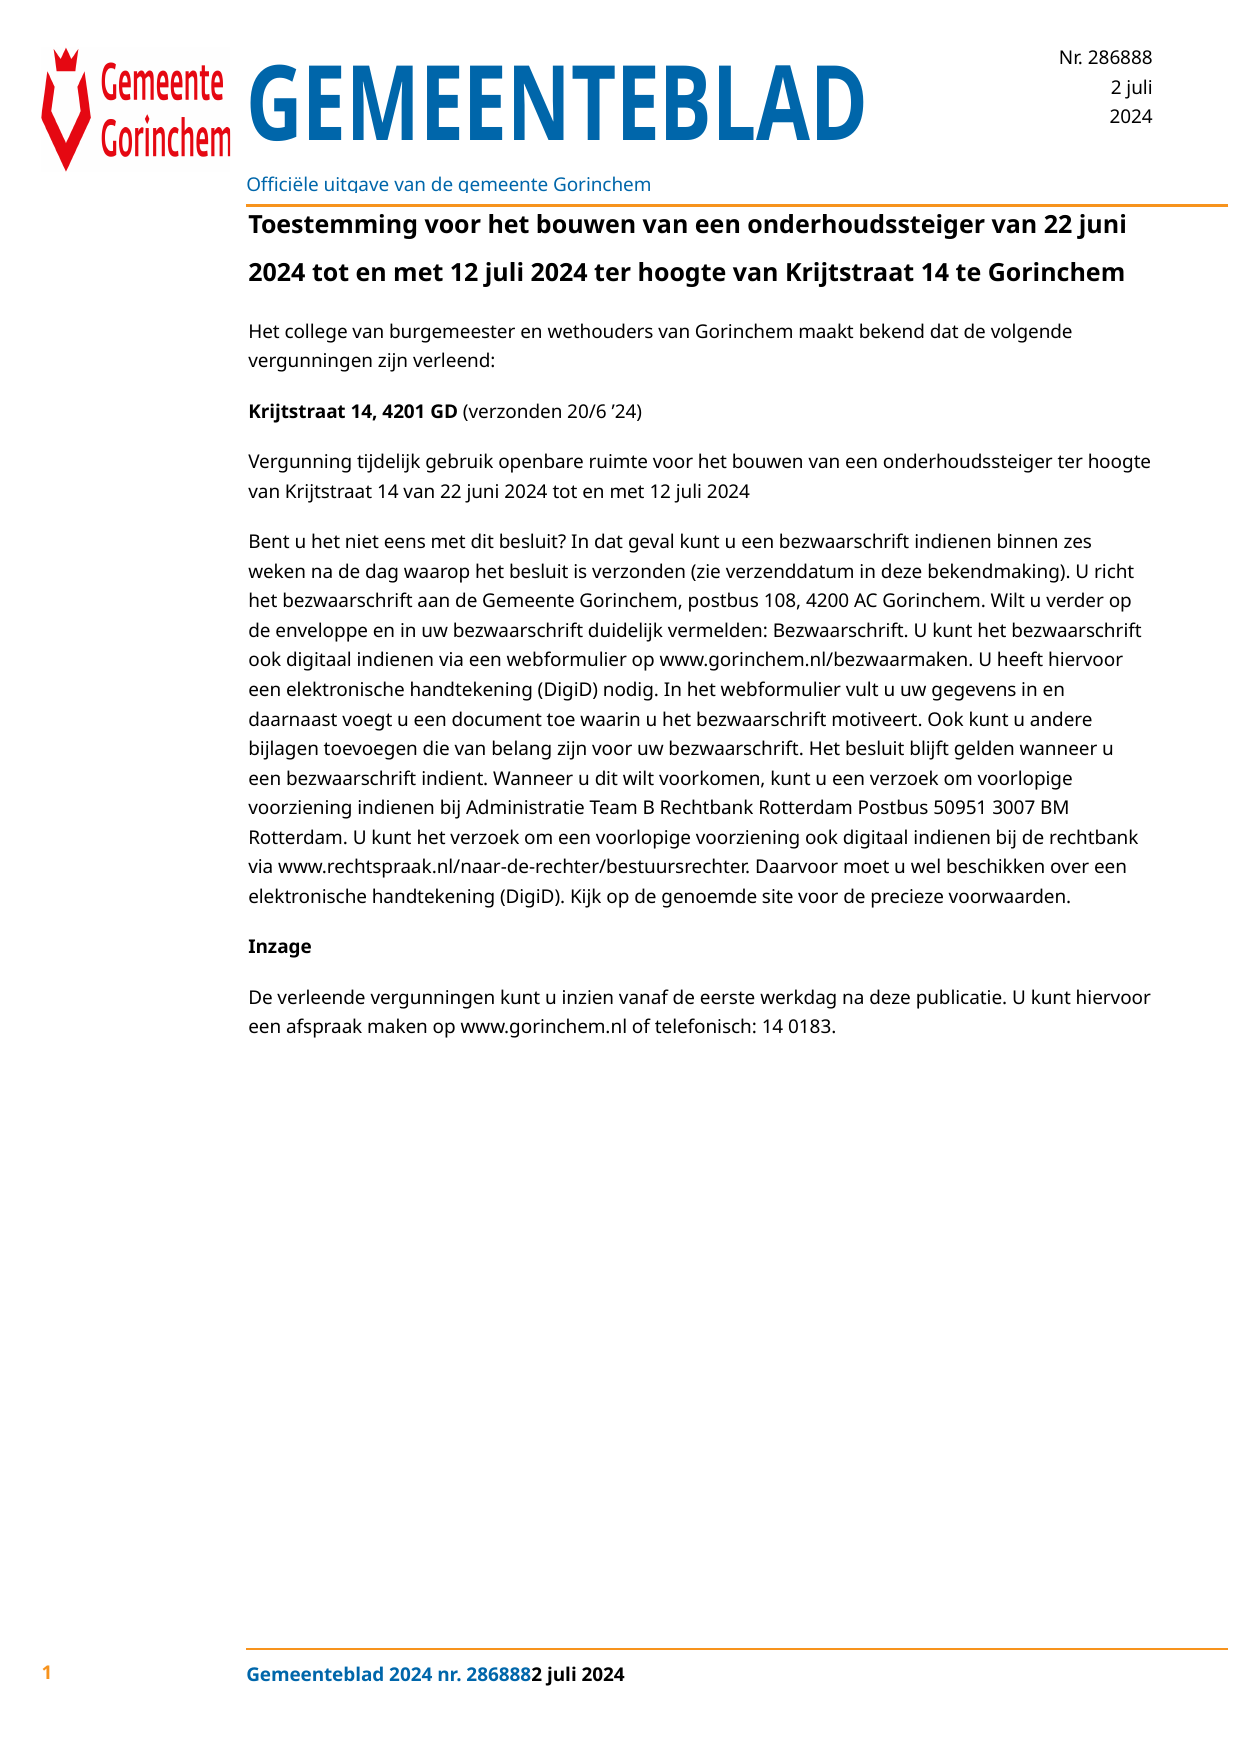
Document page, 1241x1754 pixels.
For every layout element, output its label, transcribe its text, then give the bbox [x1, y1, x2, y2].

text De verleende vergunningen kunt u inzien vanaf de eerste werkdag na deze publicatie. U kunt hiervoor een afspraak maken op www.gorinchem.nl of telefonisch: 14 0183. [248, 984, 1152, 1039]
text Inzage [248, 934, 1152, 959]
text Vergunning tijdelijk gebruik openbare ruimte voor het bouwen van een onderhoudssteiger ter hoogte van Krijtstraat 14 van 22 juni 2024 tot en met 12 juli 2024 [248, 448, 1152, 504]
picture [41, 47, 231, 172]
text Toestemming voor het bouwen van een onderhoudssteiger van 22 juni 2024 tot en met 12 juli 2024 ter hoogte van Krijtstraat 14 te Gorinchem [248, 207, 1152, 288]
text Krijtstraat 14, 4201 GD (verzonden 20/6 ’24) [248, 398, 1152, 424]
text Bent u het niet eens met dit besluit? In dat geval kunt u een bezwaarschrift indienen binnen zes weken na de dag waarop het besluit is verzonden (zie verzenddatum in deze bekendmaking). U richt het bezwaarschrift aan de Gemeente Gorinchem, postbus 108, 4200 AC Gorinchem. Wilt u verder op de enveloppe en in uw bezwaarschrift duidelijk vermelden: Bezwaarschrift. U kunt het bezwaarschrift ook digitaal indienen via een webformulier op www.gorinchem.nl/bezwaarmaken. U heeft hiervoor een elektronische handtekening (DigiD) nodig. In het webformulier vult u uw gegevens in en daarnaast voegt u een document toe waarin u het bezwaarschrift motiveert. Ook kunt u andere bijlagen toevoegen die van belang zijn voor uw bezwaarschrift. Het besluit blijft gelden wanneer u een bezwaarschrift indient. Wanneer u dit wilt voorkomen, kunt u een verzoek om voorlopige voorziening indienen bij Administratie Team B Rechtbank Rotterdam Postbus 50951 3007 BM Rotterdam. U kunt het verzoek om een voorlopige voorziening ook digitaal indienen bij de rechtbank via www.rechtspraak.nl/naar-de-rechter/bestuursrechter. Daarvoor moet u wel beschikken over een elektronische handtekening (DigiD). Kijk op de genoemde site voor de precieze voorwaarden. [248, 528, 1152, 909]
text Het college van burgemeester en wethouders van Gorinchem maakt bekend dat de volgende vergunningen zijn verleend: [248, 318, 1152, 373]
